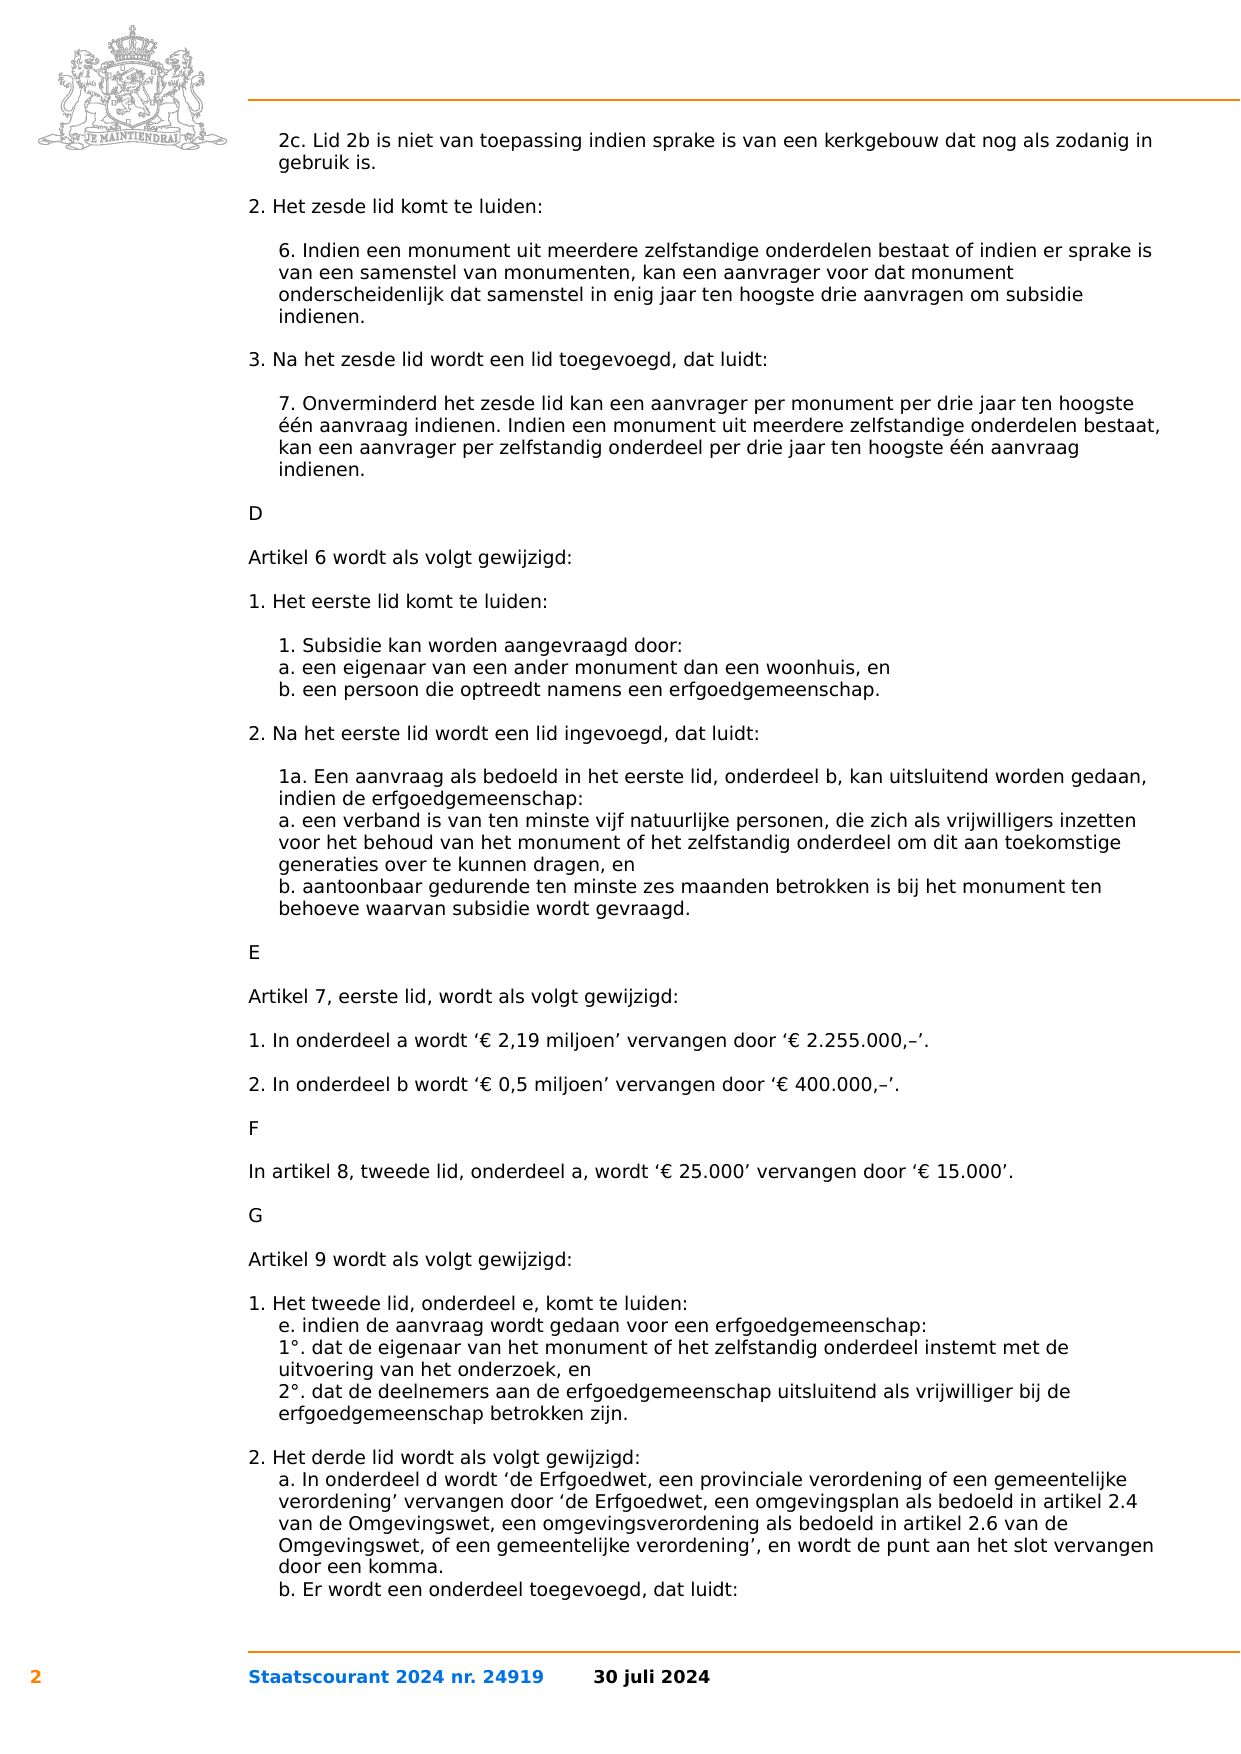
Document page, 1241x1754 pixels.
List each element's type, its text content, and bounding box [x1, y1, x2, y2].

text b. een persoon die optreedt namens een erfgoedgemeenschap. [278, 678, 1163, 701]
text 2. In onderdeel b wordt ‘€ 0,5 miljoen’ vervangen door ‘€ 400.000,–’. [248, 1073, 1163, 1096]
text 2. Het zesde lid komt te luiden: [248, 196, 1163, 218]
text a. In onderdeel d wordt ‘de Erfgoedwet, een provinciale verordening of een gemeentelijke verordening’ vervangen door ‘de Erfgoedwet, een omgevingsplan als bedoeld in artikel 2.4 van de Omgevingswet, een omgevingsverordening als bedoeld in artikel 2.6 van de Omgevingswet, of een gemeentelijke verordening’, en wordt de punt aan het slot vervangen door een komma. [278, 1468, 1163, 1578]
text 1. Het eerste lid komt te luiden: [248, 591, 1163, 613]
text Artikel 6 wordt als volgt gewijzigd: [248, 547, 1163, 569]
text G [248, 1205, 1163, 1227]
text e. indien de aanvraag wordt gedaan voor een erfgoedgemeenschap: [278, 1315, 1163, 1337]
text In artikel 8, tweede lid, onderdeel a, wordt ‘€ 25.000’ vervangen door ‘€ 15.000’. [248, 1161, 1163, 1183]
picture [38, 25, 227, 150]
text b. aantoonbaar gedurende ten minste zes maanden betrokken is bij het monument ten behoeve waarvan subsidie wordt gevraagd. [278, 876, 1163, 920]
text 3. Na het zesde lid wordt een lid toegevoegd, dat luidt: [248, 349, 1163, 371]
text 1a. Een aanvraag als bedoeld in het eerste lid, onderdeel b, kan uitsluitend worden gedaan, indien de erfgoedgemeenschap: [278, 766, 1163, 810]
text D [248, 503, 1163, 525]
text b. Er wordt een onderdeel toegevoegd, dat luidt: [278, 1578, 1163, 1600]
text a. een eigenaar van een ander monument dan een woonhuis, en [278, 657, 1163, 678]
text 1. In onderdeel a wordt ‘€ 2,19 miljoen’ vervangen door ‘€ 2.255.000,–’. [248, 1030, 1163, 1052]
text 6. Indien een monument uit meerdere zelfstandige onderdelen bestaat of indien er sprake is van een samenstel van monumenten, kan een aanvrager voor dat monument onderscheidenlijk dat samenstel in enig jaar ten hoogste drie aanvragen om subsidie indienen. [278, 239, 1163, 327]
text F [248, 1117, 1163, 1139]
text 2. Het derde lid wordt als volgt gewijzigd: [248, 1447, 1163, 1468]
text Artikel 9 wordt als volgt gewijzigd: [248, 1249, 1163, 1271]
text E [248, 942, 1163, 964]
text Artikel 7, eerste lid, wordt als volgt gewijzigd: [248, 986, 1163, 1008]
text 2°. dat de deelnemers aan de erfgoedgemeenschap uitsluitend als vrijwilliger bij de erfgoedgemeenschap betrokken zijn. [278, 1381, 1163, 1425]
text a. een verband is van ten minste vijf natuurlijke personen, die zich als vrijwilligers inzetten voor het behoud van het monument of het zelfstandig onderdeel om dit aan toekomstige generaties over te kunnen dragen, en [278, 810, 1163, 876]
text 1. Het tweede lid, onderdeel e, komt te luiden: [248, 1293, 1163, 1315]
text 1°. dat de eigenaar van het monument of het zelfstandig onderdeel instemt met de uitvoering van het onderzoek, en [278, 1337, 1163, 1381]
text 2c. Lid 2b is niet van toepassing indien sprake is van een kerkgebouw dat nog als zodanig in gebruik is. [278, 130, 1163, 174]
text 2. Na het eerste lid wordt een lid ingevoegd, dat luidt: [248, 722, 1163, 744]
text 7. Onverminderd het zesde lid kan een aanvrager per monument per drie jaar ten hoogste één aanvraag indienen. Indien een monument uit meerdere zelfstandige onderdelen bestaat, kan een aanvrager per zelfstandig onderdeel per drie jaar ten hoogste één aanvraag indienen. [278, 393, 1163, 481]
text 1. Subsidie kan worden aangevraagd door: [278, 634, 1163, 657]
